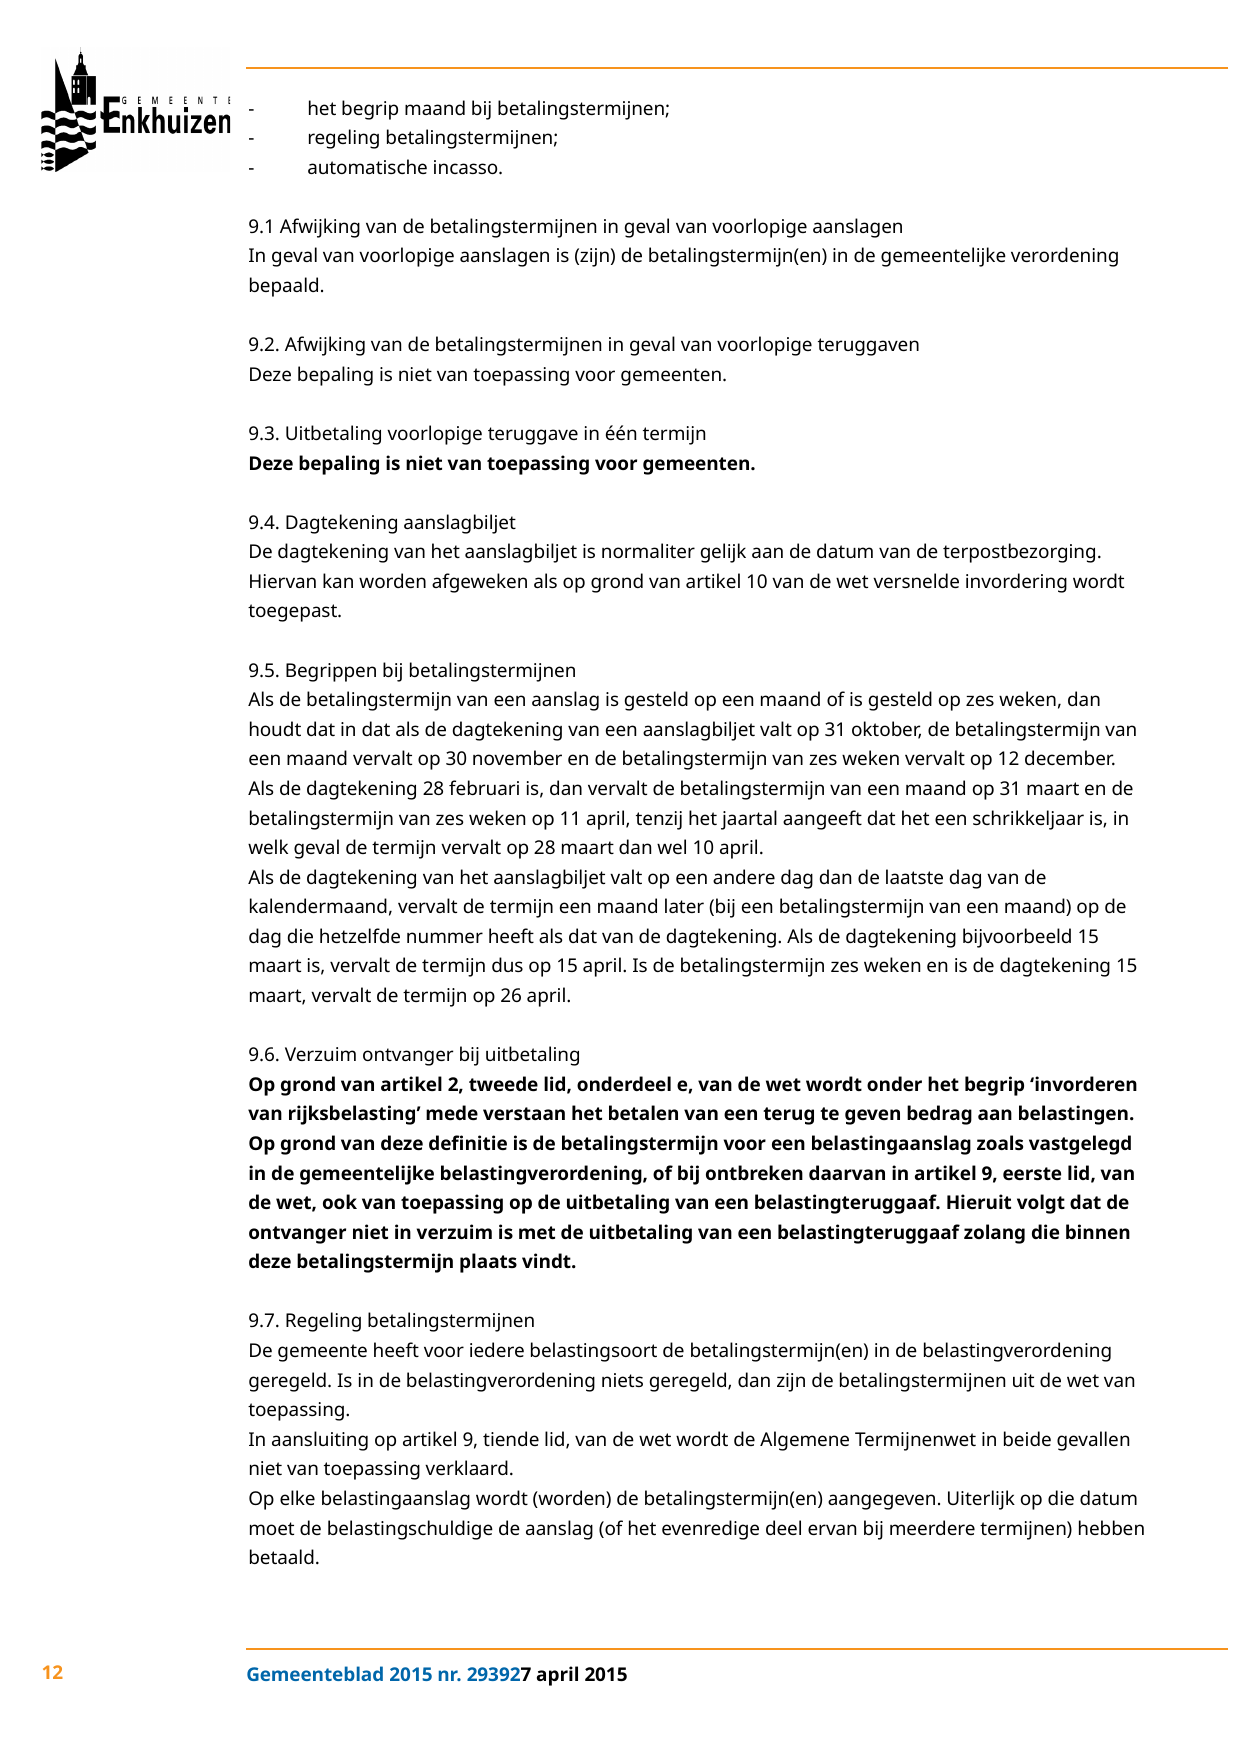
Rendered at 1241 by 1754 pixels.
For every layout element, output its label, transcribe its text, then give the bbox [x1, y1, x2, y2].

text 9.6. Verzuim ontvanger bij uitbetaling [248, 1041, 1152, 1067]
text In aansluiting op artikel 9, tiende lid, van de wet wordt de Algemene Termijnenwet in beide gevallen niet van toepassing verklaard. [248, 1426, 1152, 1481]
text 9.2. Afwijking van de betalingstermijnen in geval van voorlopige teruggaven [248, 331, 1152, 357]
text Deze bepaling is niet van toepassing voor gemeenten. [248, 361, 1152, 387]
text Als de dagtekening 28 februari is, dan vervalt de betalingstermijn van een maand op 31 maart en de betalingstermijn van zes weken op 11 april, tenzij het jaartal aangeeft dat het een schrikkeljaar is, in welk geval de termijn vervalt op 28 maart dan wel 10 april. [248, 775, 1152, 860]
text 9.7. Regeling betalingstermijnen [248, 1308, 1152, 1333]
text 9.3. Uitbetaling voorlopige teruggave in één termijn [248, 420, 1152, 446]
text Als de dagtekening van het aanslagbiljet valt op een andere dag dan de laatste dag van de kalendermaand, vervalt de termijn een maand later (bij een betalingstermijn van een maand) op de dag die hetzelfde nummer heeft als dat van de dagtekening. Als de dagtekening bijvoorbeeld 15 maart is, vervalt de termijn dus op 15 april. Is de betalingstermijn zes weken en is de dagtekening 15 maart, vervalt de termijn op 26 april. [248, 864, 1152, 1008]
text 9.1 Afwijking van de betalingstermijnen in geval van voorlopige aanslagen [248, 213, 1152, 239]
text 9.5. Begrippen bij betalingstermijnen [248, 657, 1152, 683]
text De dagtekening van het aanslagbiljet is normaliter gelijk aan de datum van de terpostbezorging. Hiervan kan worden afgeweken als op grond van artikel 10 van de wet versnelde invordering wordt toegepast. [248, 538, 1152, 623]
list regeling betalingstermijnen; [248, 124, 1152, 150]
list automatische incasso. [248, 154, 1152, 180]
list het begrip maand bij betalingstermijnen; [248, 95, 1152, 121]
text Op elke belastingaanslag wordt (worden) de betalingstermijn(en) aangegeven. Uiterlijk op die datum moet de belastingschuldige de aanslag (of het evenredige deel ervan bij meerdere termijnen) hebben betaald. [248, 1485, 1152, 1570]
text Op grond van artikel 2, tweede lid, onderdeel e, van de wet wordt onder het begrip ‘invorderen van rijksbelasting’ mede verstaan het betalen van een terug te geven bedrag aan belastingen. [248, 1071, 1152, 1126]
text 9.4. Dagtekening aanslagbiljet [248, 509, 1152, 535]
text Als de betalingstermijn van een aanslag is gesteld op een maand of is gesteld op zes weken, dan houdt dat in dat als de dagtekening van een aanslagbiljet valt op 31 oktober, de betalingstermijn van een maand vervalt op 30 november en de betalingstermijn van zes weken vervalt op 12 december. [248, 686, 1152, 771]
picture [41, 47, 231, 172]
text Deze bepaling is niet van toepassing voor gemeenten. [248, 450, 1152, 476]
text In geval van voorlopige aanslagen is (zijn) de betalingstermijn(en) in de gemeentelijke verordening bepaald. [248, 243, 1152, 298]
text Op grond van deze definitie is de betalingstermijn voor een belastingaanslag zoals vastgelegd in de gemeentelijke belastingverordening, of bij ontbreken daarvan in artikel 9, eerste lid, van de wet, ook van toepassing op de uitbetaling van een belastingteruggaaf. Hieruit volgt dat de ontvanger niet in verzuim is met de uitbetaling van een belastingteruggaaf zolang die binnen deze betalingstermijn plaats vindt. [248, 1130, 1152, 1274]
text De gemeente heeft voor iedere belastingsoort de betalingstermijn(en) in de belastingverordening geregeld. Is in de belastingverordening niets geregeld, dan zijn de betalingstermijnen uit de wet van toepassing. [248, 1337, 1152, 1422]
